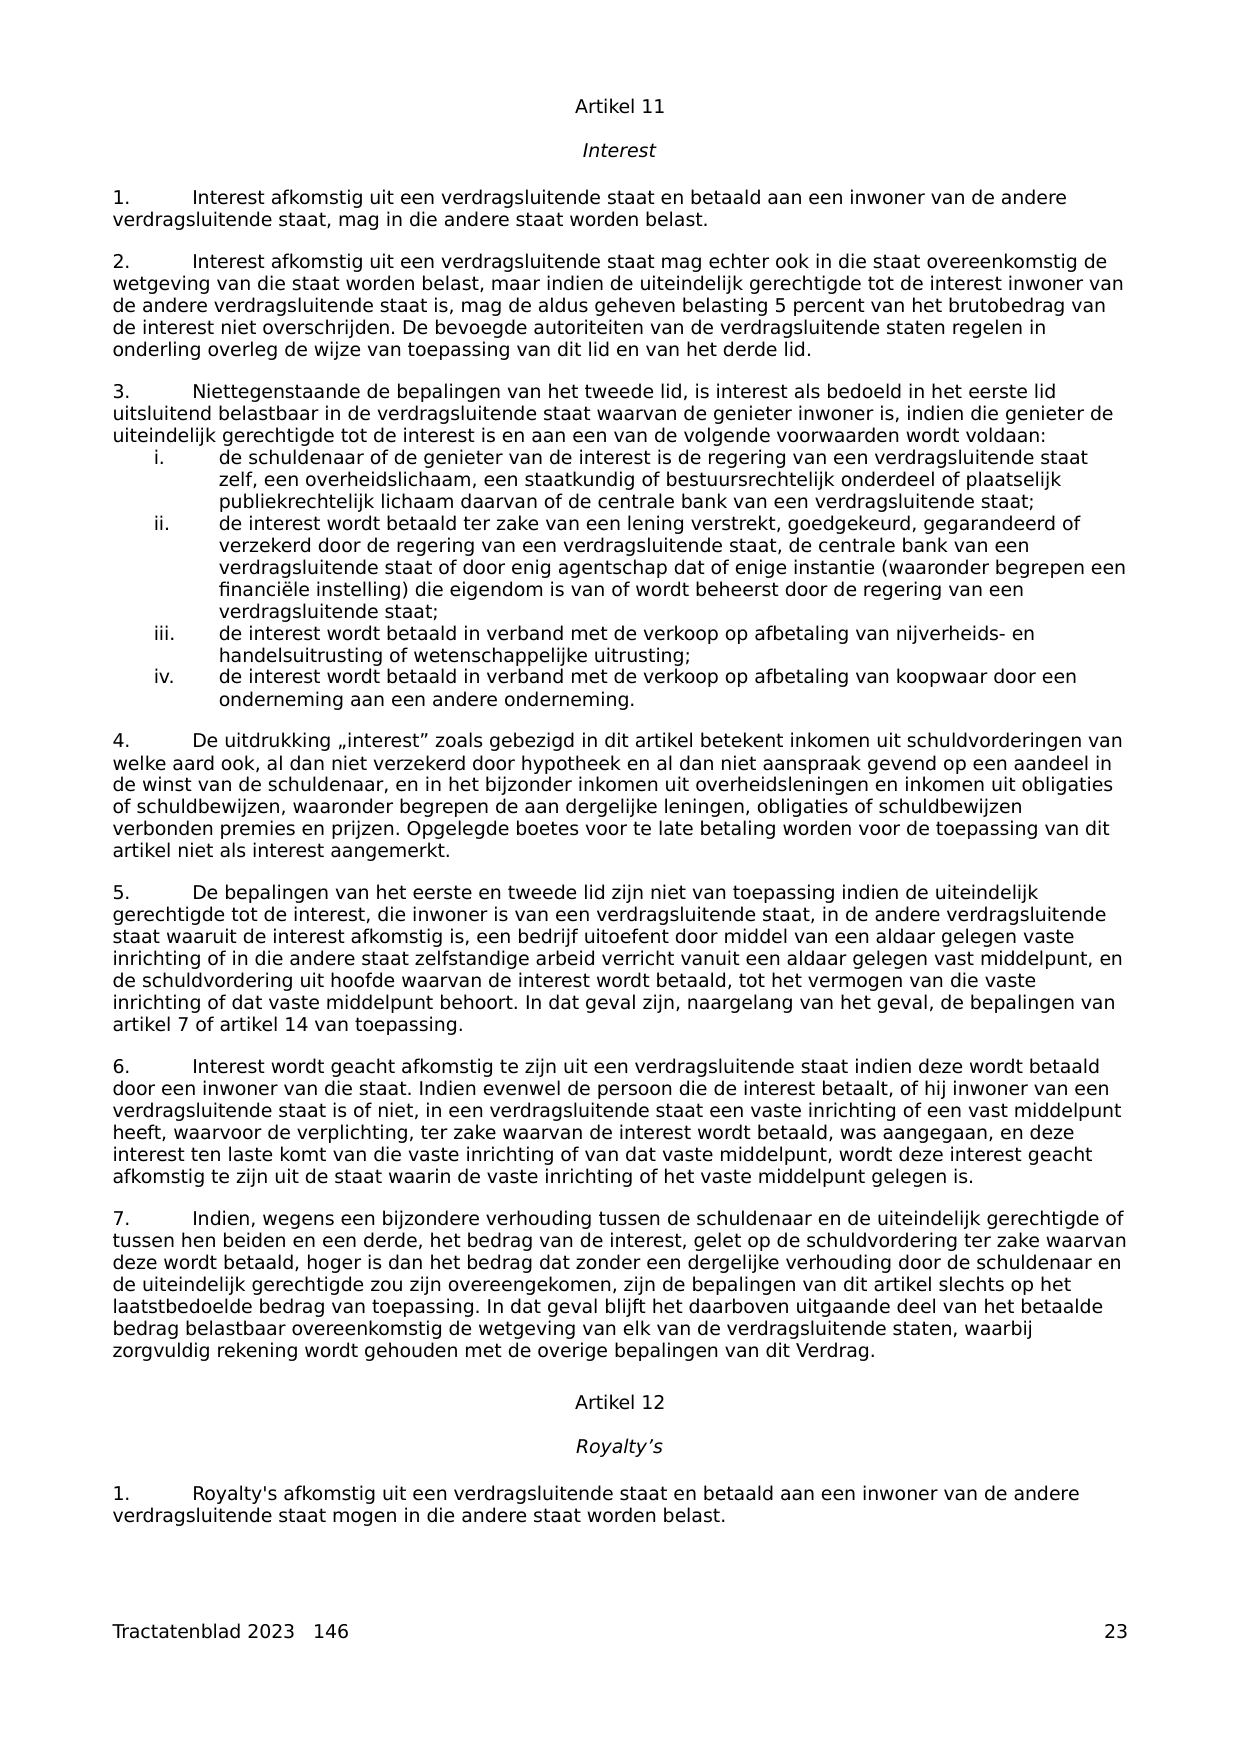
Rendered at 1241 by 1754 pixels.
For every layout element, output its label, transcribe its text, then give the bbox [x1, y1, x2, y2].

text 1. Royalty's afkomstig uit een verdragsluitende staat en betaald aan een inwoner van de andere verdragsluitende staat mogen in die andere staat worden belast. [112, 1483, 1128, 1527]
text 6. Interest wordt geacht afkomstig te zijn uit een verdragsluitende staat indien deze wordt betaald door een inwoner van die staat. Indien evenwel de persoon die de interest betaalt, of hij inwoner van een verdragsluitende staat is of niet, in een verdragsluitende staat een vaste inrichting of een vast middelpunt heeft, waarvoor de verplichting, ter zake waarvan de interest wordt betaald, was aangegaan, en deze interest ten laste komt van die vaste inrichting of van dat vaste middelpunt, wordt deze interest geacht afkomstig te zijn uit de staat waarin de vaste inrichting of het vaste middelpunt gelegen is. [112, 1056, 1128, 1188]
text 5. De bepalingen van het eerste en tweede lid zijn niet van toepassing indien de uiteindelijk gerechtigde tot de interest, die inwoner is van een verdragsluitende staat, in de andere verdragsluitende staat waaruit de interest afkomstig is, een bedrijf uitoefent door middel van een aldaar gelegen vaste inrichting of in die andere staat zelfstandige arbeid verricht vanuit een aldaar gelegen vast middelpunt, en de schuldvordering uit hoofde waarvan de interest wordt betaald, tot het vermogen van die vaste inrichting of dat vaste middelpunt behoort. In dat geval zijn, naargelang van het geval, de bepalingen van artikel 7 of artikel 14 van toepassing. [112, 882, 1128, 1036]
text 2. Interest afkomstig uit een verdragsluitende staat mag echter ook in die staat overeenkomstig de wetgeving van die staat worden belast, maar indien de uiteindelijk gerechtigde tot de interest inwoner van de andere verdragsluitende staat is, mag de aldus geheven belasting 5 percent van het brutobedrag van de interest niet overschrijden. De bevoegde autoriteiten van de verdragsluitende staten regelen in onderling overleg de wijze van toepassing van dit lid en van het derde lid. [112, 251, 1128, 361]
text i. de schuldenaar of de genieter van de interest is de regering van een verdragsluitende staat zelf, een overheidslichaam, een staatkundig of bestuursrechtelijk onderdeel of plaatselijk publiekrechtelijk lichaam daarvan of de centrale bank van een verdragsluitende staat; [153, 447, 1128, 513]
text 7. Indien, wegens een bijzondere verhouding tussen de schuldenaar en de uiteindelijk gerechtigde of tussen hen beiden en een derde, het bedrag van de interest, gelet op de schuldvordering ter zake waarvan deze wordt betaald, hoger is dan het bedrag dat zonder een dergelijke verhouding door de schuldenaar en de uiteindelijk gerechtigde zou zijn overeengekomen, zijn de bepalingen van dit artikel slechts op het laatstbedoelde bedrag van toepassing. In dat geval blijft het daarboven uitgaande deel van het betaalde bedrag belastbaar overeenkomstig de wetgeving van elk van de verdragsluitende staten, waarbij zorgvuldig rekening wordt gehouden met de overige bepalingen van dit Verdrag. [112, 1208, 1128, 1362]
text 4. De uitdrukking „interest” zoals gebezigd in dit artikel betekent inkomen uit schuldvorderingen van welke aard ook, al dan niet verzekerd door hypotheek en al dan niet aanspraak gevend op een aandeel in de winst van de schuldenaar, en in het bijzonder inkomen uit overheidsleningen en inkomen uit obligaties of schuldbewijzen, waaronder begrepen de aan dergelijke leningen, obligaties of schuldbewijzen verbonden premies en prijzen. Opgelegde boetes voor te late betaling worden voor de toepassing van dit artikel niet als interest aangemerkt. [112, 730, 1128, 862]
text 1. Interest afkomstig uit een verdragsluitende staat en betaald aan een inwoner van de andere verdragsluitende staat, mag in die andere staat worden belast. [112, 187, 1128, 231]
subtitle Artikel 12 Royalty’s [112, 1392, 1128, 1458]
subtitle Artikel 11 Interest [112, 96, 1128, 162]
text 3. Niettegenstaande de bepalingen van het tweede lid, is interest als bedoeld in het eerste lid uitsluitend belastbaar in de verdragsluitende staat waarvan de genieter inwoner is, indien die genieter de uiteindelijk gerechtigde tot de interest is en aan een van de volgende voorwaarden wordt voldaan: [112, 381, 1128, 447]
text iv. de interest wordt betaald in verband met de verkoop op afbetaling van koopwaar door een onderneming aan een andere onderneming. [153, 666, 1128, 710]
text ii. de interest wordt betaald ter zake van een lening verstrekt, goedgekeurd, gegarandeerd of verzekerd door de regering van een verdragsluitende staat, de centrale bank van een verdragsluitende staat of door enig agentschap dat of enige instantie (waaronder begrepen een financiële instelling) die eigendom is van of wordt beheerst door de regering van een verdragsluitende staat; [153, 513, 1128, 622]
text iii. de interest wordt betaald in verband met de verkoop op afbetaling van nijverheids- en handelsuitrusting of wetenschappelijke uitrusting; [153, 622, 1128, 666]
